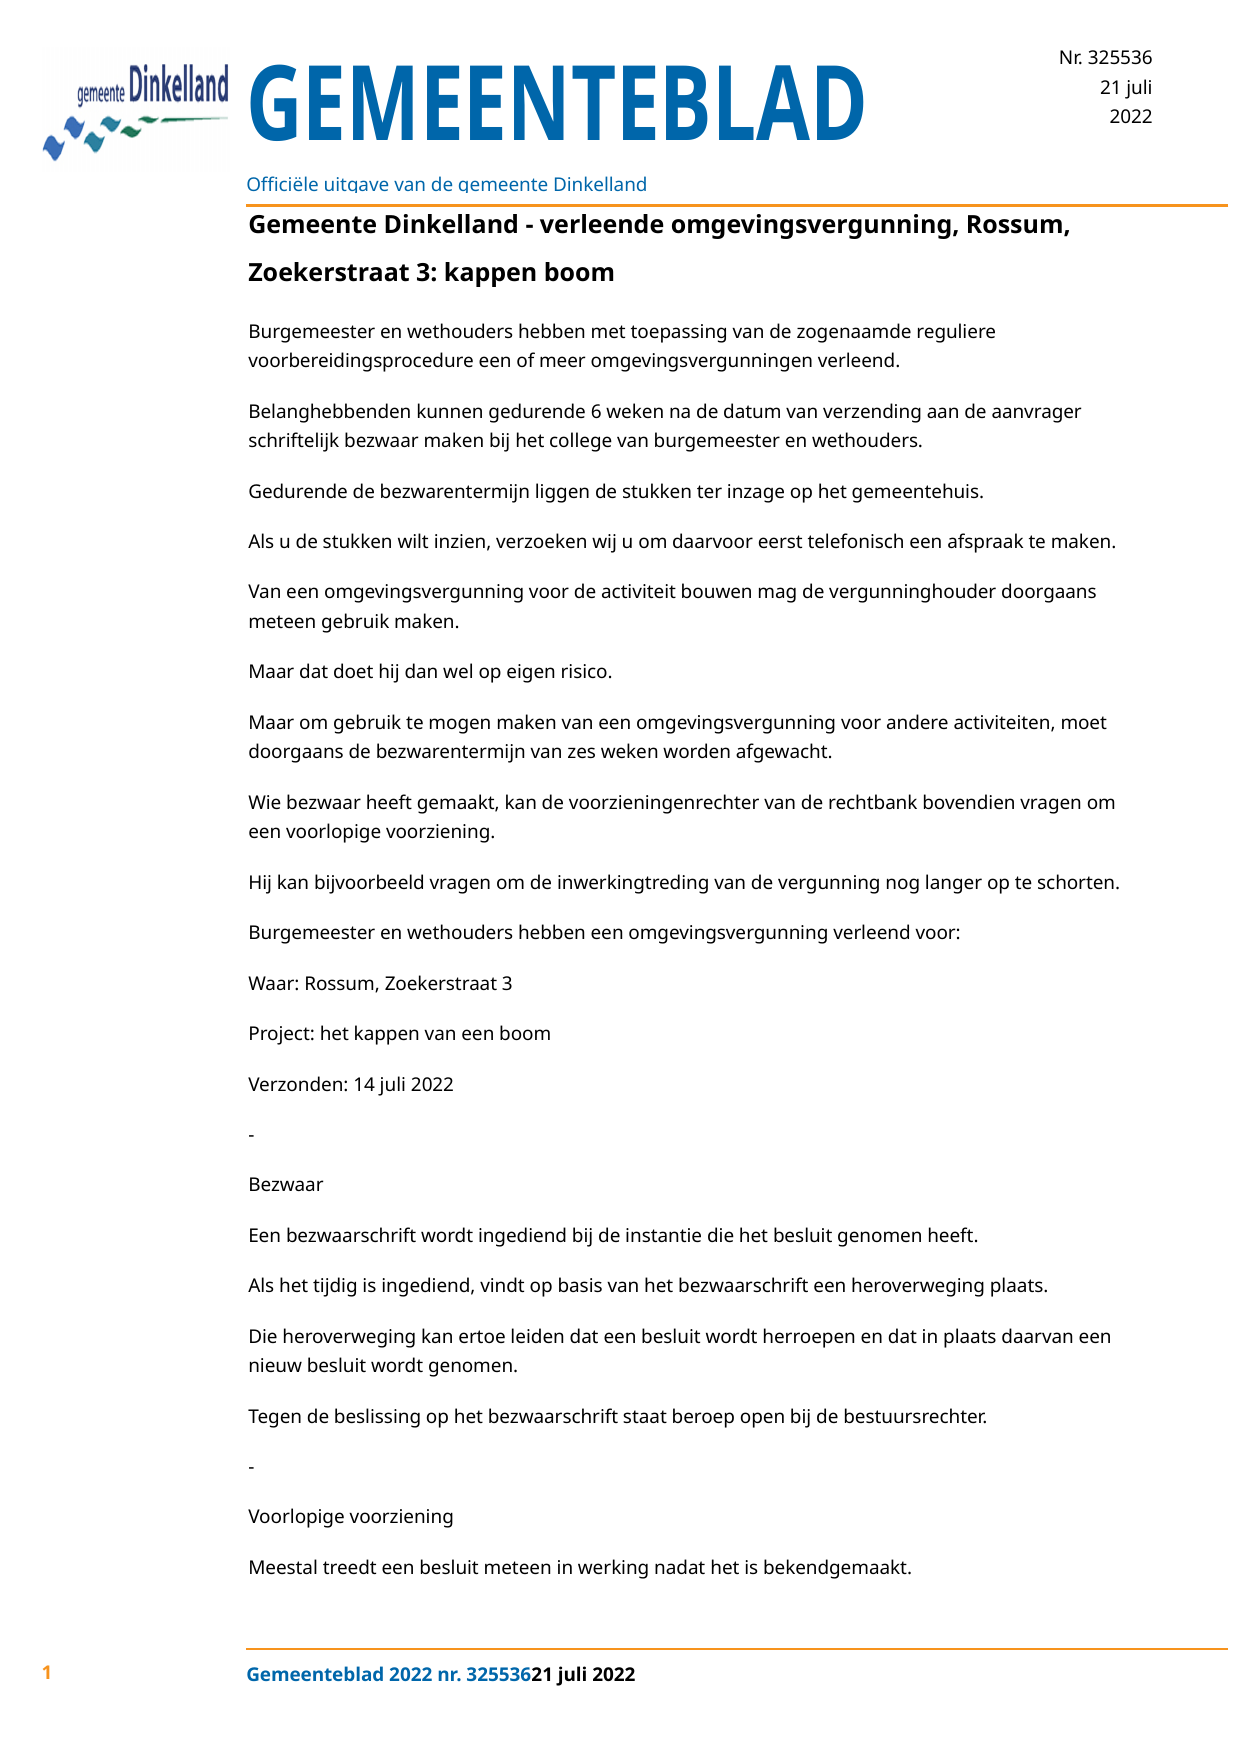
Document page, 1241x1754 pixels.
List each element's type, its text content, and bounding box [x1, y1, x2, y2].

text Belanghebbenden kunnen gedurende 6 weken na de datum van verzending aan de aanvrager schriftelijk bezwaar maken bij het college van burgemeester en wethouders. [248, 398, 1152, 453]
text - [248, 1121, 1152, 1147]
text Bezwaar [248, 1172, 1152, 1197]
text Als het tijdig is ingediend, vindt op basis van het bezwaarschrift een heroverweging plaats. [248, 1272, 1152, 1298]
text - [248, 1453, 1152, 1479]
text Verzonden: 14 juli 2022 [248, 1071, 1152, 1097]
picture [41, 47, 231, 172]
text Van een omgevingsvergunning voor de activiteit bouwen mag de vergunninghouder doorgaans meteen gebruik maken. [248, 579, 1152, 634]
text Als u de stukken wilt inzien, verzoeken wij u om daarvoor eerst telefonisch een afspraak te maken. [248, 528, 1152, 554]
text Burgemeester en wethouders hebben een omgevingsvergunning verleend voor: [248, 919, 1152, 945]
text Voorlopige voorziening [248, 1504, 1152, 1529]
text Tegen de beslissing op het bezwaarschrift staat beroep open bij de bestuursrechter. [248, 1403, 1152, 1429]
text Wie bezwaar heeft gemaakt, kan de voorzieningenrechter van de rechtbank bovendien vragen om een voorlopige voorziening. [248, 789, 1152, 844]
text Die heroverweging kan ertoe leiden dat een besluit wordt herroepen en dat in plaats daarvan een nieuw besluit wordt genomen. [248, 1323, 1152, 1378]
text Een bezwaarschrift wordt ingediend bij de instantie die het besluit genomen heeft. [248, 1222, 1152, 1248]
text Burgemeester en wethouders hebben met toepassing van de zogenaamde reguliere voorbereidingsprocedure een of meer omgevingsvergunningen verleend. [248, 318, 1152, 373]
text Maar dat doet hij dan wel op eigen risico. [248, 659, 1152, 684]
text Hij kan bijvoorbeeld vragen om de inwerkingtreding van de vergunning nog langer op te schorten. [248, 869, 1152, 895]
text Project: het kappen van een boom [248, 1020, 1152, 1046]
text Maar om gebruik te mogen maken van een omgevingsvergunning voor andere activiteiten, moet doorgaans de bezwarentermijn van zes weken worden afgewacht. [248, 709, 1152, 764]
text Waar: Rossum, Zoekerstraat 3 [248, 970, 1152, 996]
text Gemeente Dinkelland - verleende omgevingsvergunning, Rossum, Zoekerstraat 3: kappen boom [248, 207, 1152, 288]
text Meestal treedt een besluit meteen in werking nadat het is bekendgemaakt. [248, 1554, 1152, 1580]
text Gedurende de bezwarentermijn liggen de stukken ter inzage op het gemeentehuis. [248, 478, 1152, 504]
